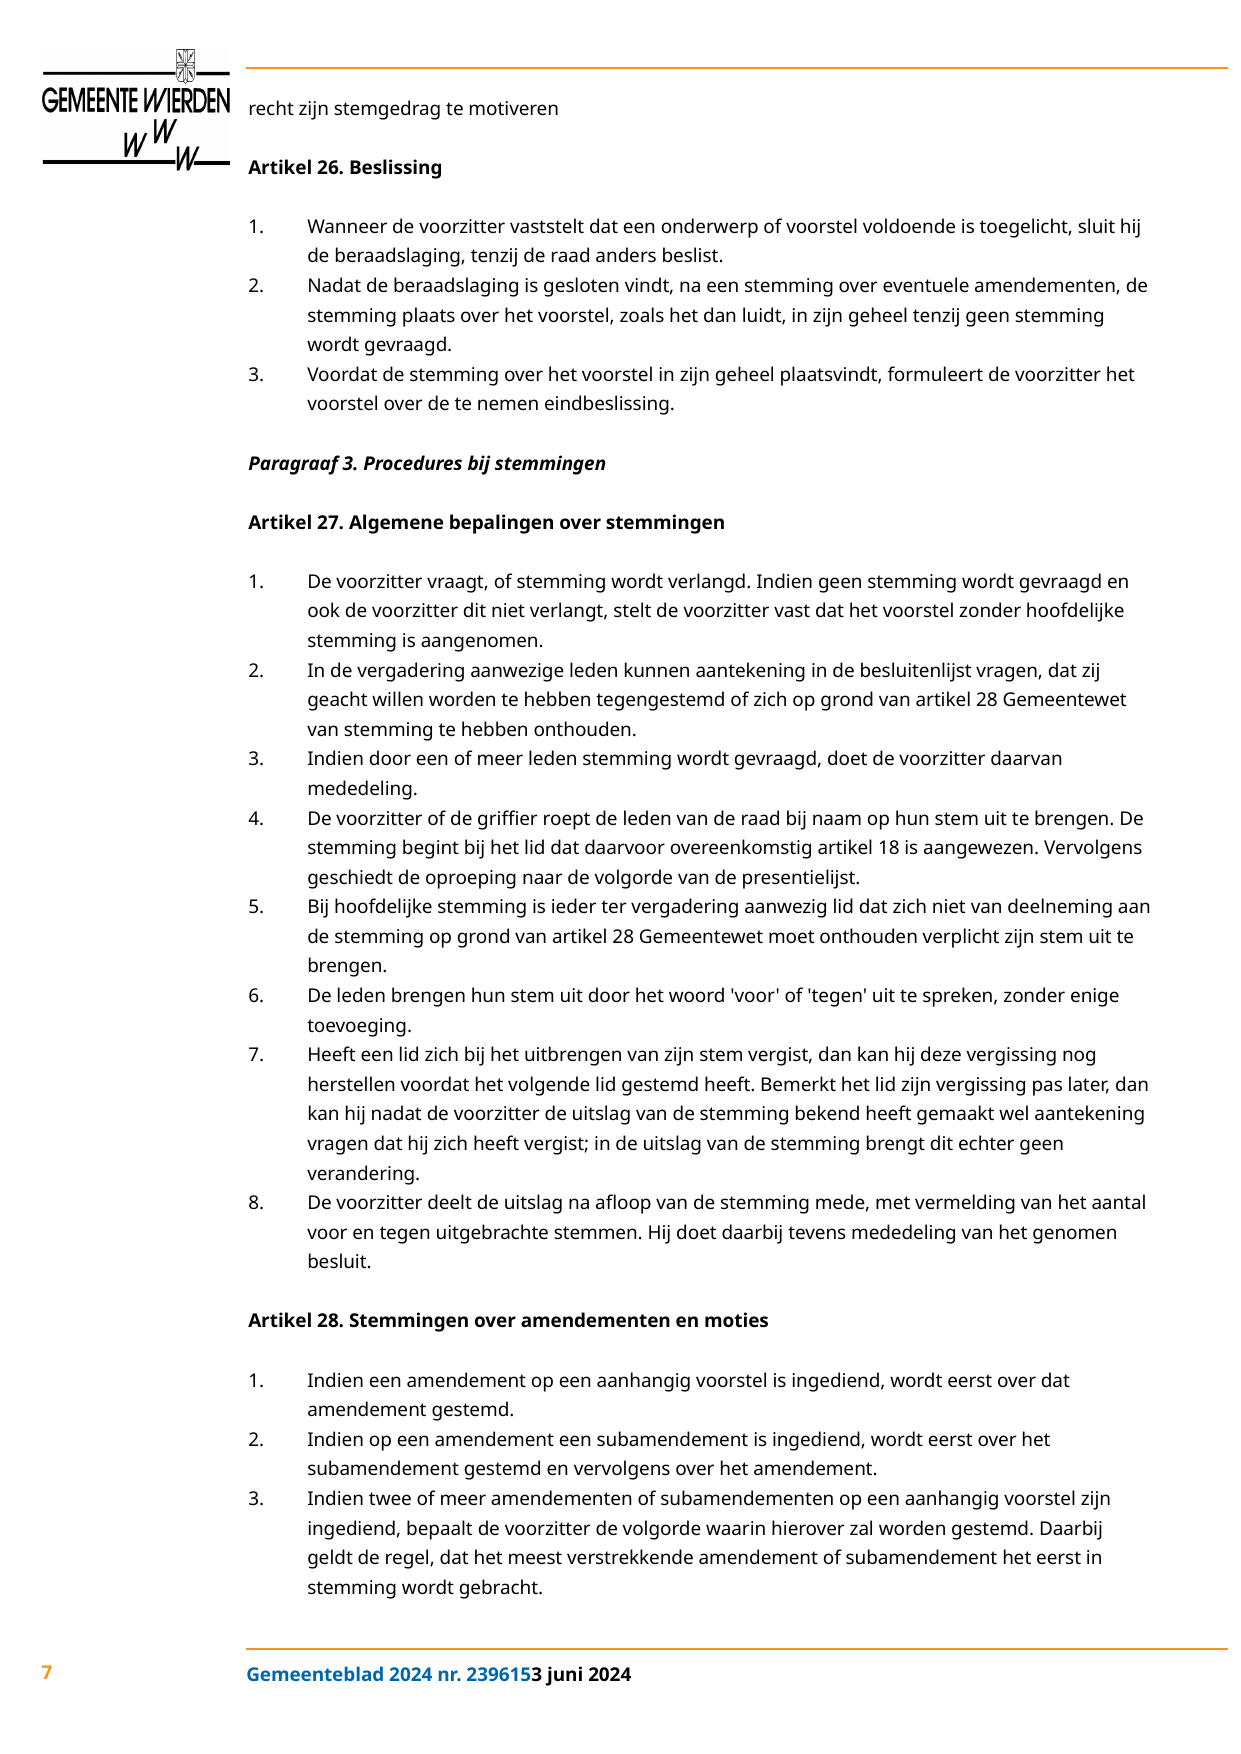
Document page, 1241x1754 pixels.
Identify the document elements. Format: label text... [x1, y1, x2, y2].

list In de vergadering aanwezige leden kunnen aantekening in de besluitenlijst vragen, dat zij geacht willen worden te hebben tegengestemd of zich op grond van artikel 28 Gemeentewet van stemming te hebben onthouden. [248, 657, 1152, 742]
list Heeft een lid zich bij het uitbrengen van zijn stem vergist, dan kan hij deze vergissing nog herstellen voordat het volgende lid gestemd heeft. Bemerkt het lid zijn vergissing pas later, dan kan hij nadat de voorzitter de uitslag van de stemming bekend heeft gemaakt wel aantekening vragen dat hij zich heeft vergist; in de uitslag van de stemming brengt dit echter geen verandering. [248, 1041, 1152, 1186]
text recht zijn stemgedrag te motiveren [248, 95, 1152, 121]
text Artikel 26. Beslissing [248, 154, 1152, 180]
list Wanneer de voorzitter vaststelt dat een onderwerp of voorstel voldoende is toegelicht, sluit hij de beraadslaging, tenzij de raad anders beslist. [248, 213, 1152, 268]
list Indien twee of meer amendementen of subamendementen op een aanhangig voorstel zijn ingediend, bepaalt de voorzitter de volgorde waarin hierover zal worden gestemd. Daarbij geldt de regel, dat het meest verstrekkende amendement of subamendement het eerst in stemming wordt gebracht. [248, 1485, 1152, 1600]
text Artikel 28. Stemmingen over amendementen en moties [248, 1308, 1152, 1333]
list Bij hoofdelijke stemming is ieder ter vergadering aanwezig lid dat zich niet van deelneming aan de stemming op grond van artikel 28 Gemeentewet moet onthouden verplicht zijn stem uit te brengen. [248, 893, 1152, 978]
text Artikel 27. Algemene bepalingen over stemmingen [248, 509, 1152, 535]
list Indien op een amendement een subamendement is ingediend, wordt eerst over het subamendement gestemd en vervolgens over het amendement. [248, 1426, 1152, 1481]
list De voorzitter of de griffier roept de leden van de raad bij naam op hun stem uit te brengen. De stemming begint bij het lid dat daarvoor overeenkomstig artikel 18 is aangewezen. Vervolgens geschiedt de oproeping naar de volgorde van de presentielijst. [248, 805, 1152, 890]
list Indien een amendement op een aanhangig voorstel is ingediend, wordt eerst over dat amendement gestemd. [248, 1367, 1152, 1422]
list De leden brengen hun stem uit door het woord 'voor' of 'tegen' uit te spreken, zonder enige toevoeging. [248, 982, 1152, 1038]
list De voorzitter vraagt, of stemming wordt verlangd. Indien geen stemming wordt gevraagd en ook de voorzitter dit niet verlangt, stelt de voorzitter vast dat het voorstel zonder hoofdelijke stemming is aangenomen. [248, 568, 1152, 653]
list Indien door een of meer leden stemming wordt gevraagd, doet de voorzitter daarvan mededeling. [248, 746, 1152, 801]
picture [41, 47, 231, 172]
list Nadat de beraadslaging is gesloten vindt, na een stemming over eventuele amendementen, de stemming plaats over het voorstel, zoals het dan luidt, in zijn geheel tenzij geen stemming wordt gevraagd. [248, 272, 1152, 357]
list Voordat de stemming over het voorstel in zijn geheel plaatsvindt, formuleert de voorzitter het voorstel over de te nemen eindbeslissing. [248, 361, 1152, 416]
list De voorzitter deelt de uitslag na afloop van de stemming mede, met vermelding van het aantal voor en tegen uitgebrachte stemmen. Hij doet daarbij tevens mededeling van het genomen besluit. [248, 1189, 1152, 1274]
text Paragraaf 3. Procedures bij stemmingen [248, 450, 1152, 476]
